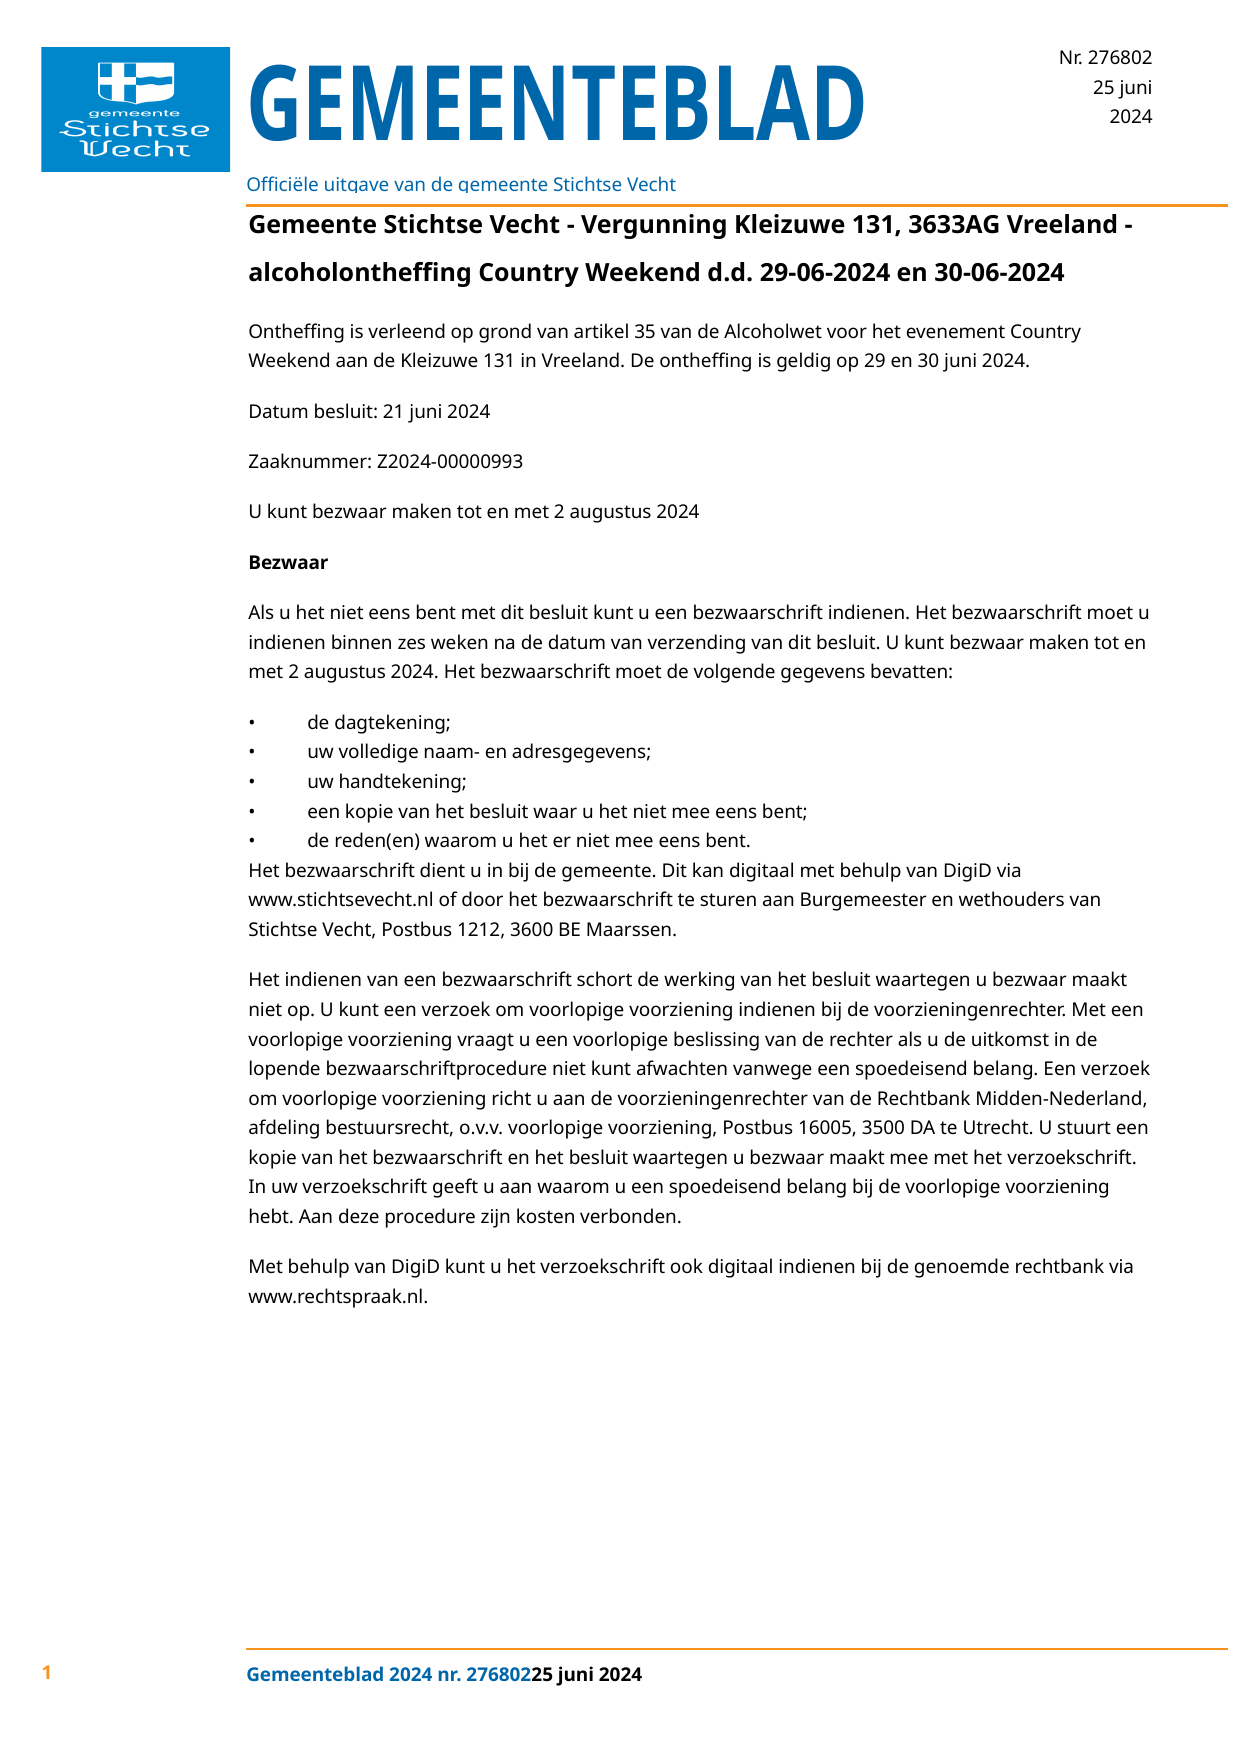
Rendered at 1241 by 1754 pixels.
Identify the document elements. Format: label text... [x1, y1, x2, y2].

list uw volledige naam- en adresgegevens; [248, 739, 1152, 764]
picture [137, 63, 174, 103]
list de dagtekening; [248, 709, 1152, 735]
text U kunt bezwaar maken tot en met 2 augustus 2024 [248, 499, 1152, 524]
text Het indienen van een bezwaarschrift schort de werking van het besluit waartegen u bezwaar maakt niet op. U kunt een verzoek om voorlopige voorziening indienen bij de voorzieningenrechter. Met een voorlopige voorziening vraagt u een voorlopige beslissing van de rechter als u de uitkomst in de lopende bezwaarschriftprocedure niet kunt afwachten vanwege een spoedeisend belang. Een verzoek om voorlopige voorziening richt u aan de voorzieningenrechter van de Rechtbank Midden-Nederland, afdeling bestuursrecht, o.v.v. voorlopige voorziening, Postbus 16005, 3500 DA te Utrecht. U stuurt een kopie van het bezwaarschrift en het besluit waartegen u bezwaar maakt mee met het verzoekschrift. In uw verzoekschrift geeft u aan waarom u een spoedeisend belang bij de voorlopige voorziening hebt. Aan deze procedure zijn kosten verbonden. [248, 967, 1152, 1229]
list uw handtekening; [248, 768, 1152, 794]
text Als u het niet eens bent met dit besluit kunt u een bezwaarschrift indienen. Het bezwaarschrift moet u indienen binnen zes weken na de datum van verzending van dit besluit. U kunt bezwaar maken tot en met 2 augustus 2024. Het bezwaarschrift moet de volgende gegevens bevatten: [248, 599, 1152, 684]
text Het bezwaarschrift dient u in bij de gemeente. Dit kan digitaal met behulp van DigiD via www.stichtsevecht.nl of door het bezwaarschrift te sturen aan Burgemeester en wethouders van Stichtse Vecht, Postbus 1212, 3600 BE Maarssen. [248, 857, 1152, 942]
text Gemeente Stichtse Vecht - Vergunning Kleizuwe 131, 3633AG Vreeland - alcoholontheffing Country Weekend d.d. 29-06-2024 en 30-06-2024 [248, 207, 1152, 288]
text Datum besluit: 21 juni 2024 [248, 398, 1152, 424]
text Zaaknummer: Z2024-00000993 [248, 448, 1152, 474]
text Ontheffing is verleend op grond van artikel 35 van de Alcoholwet voor het evenement Country Weekend aan de Kleizuwe 131 in Vreeland. De ontheffing is geldig op 29 en 30 juni 2024. [248, 318, 1152, 373]
text Bezwaar [248, 549, 1152, 575]
text Met behulp van DigiD kunt u het verzoekschrift ook digitaal indienen bij de genoemde rechtbank via www.rechtspraak.nl. [248, 1254, 1152, 1309]
list een kopie van het besluit waar u het niet mee eens bent; [248, 798, 1152, 824]
list de reden(en) waarom u het er niet mee eens bent. [248, 827, 1152, 853]
picture [99, 63, 135, 101]
